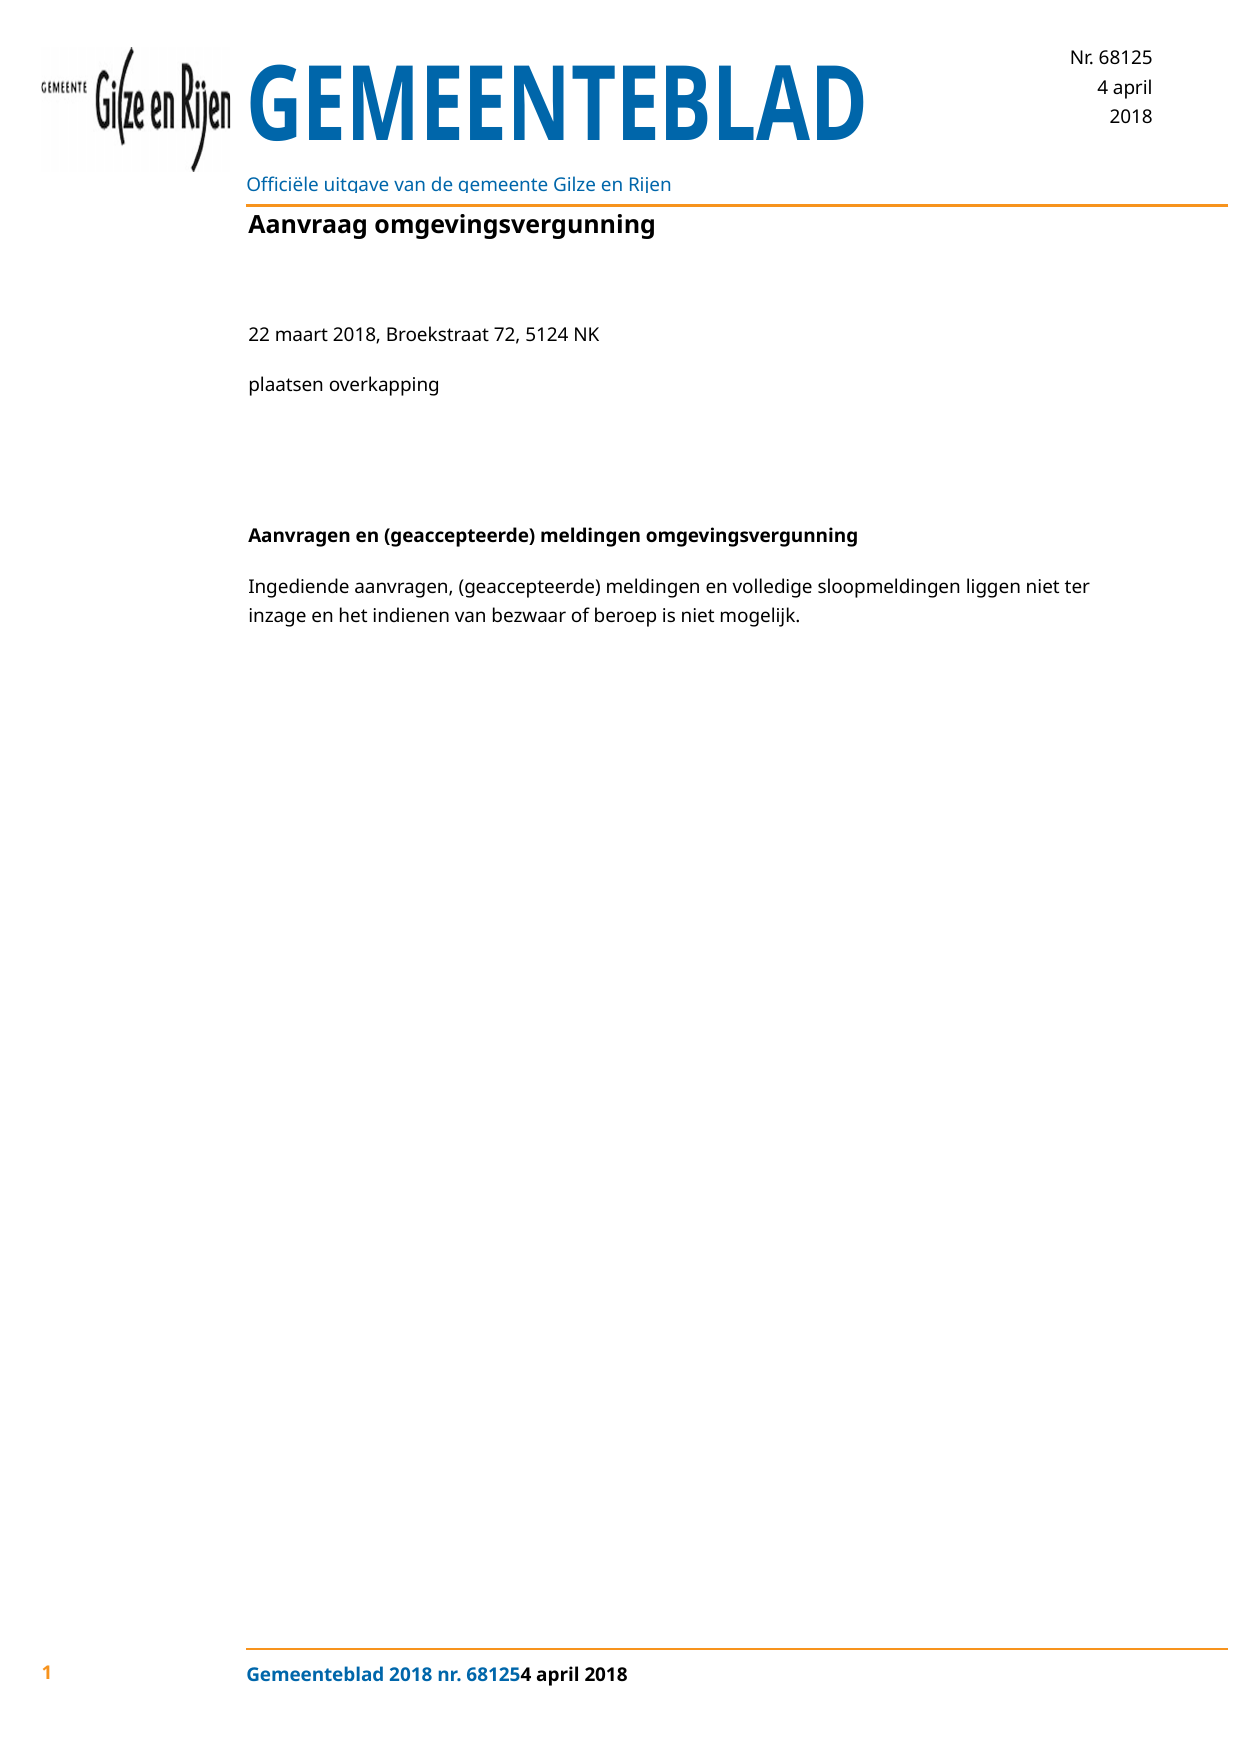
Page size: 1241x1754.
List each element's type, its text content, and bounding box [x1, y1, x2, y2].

picture [41, 47, 231, 172]
text 22 maart 2018, Broekstraat 72, 5124 NK [248, 321, 1152, 346]
text Aanvraag omgevingsvergunning [248, 207, 1152, 241]
text plaatsen overkapping [248, 371, 1152, 397]
text Aanvragen en (geaccepteerde) meldingen omgevingsvergunning [248, 522, 1152, 548]
text Ingediende aanvragen, (geaccepteerde) meldingen en volledige sloopmeldingen liggen niet ter inzage en het indienen van bezwaar of beroep is niet mogelijk. [248, 573, 1152, 628]
